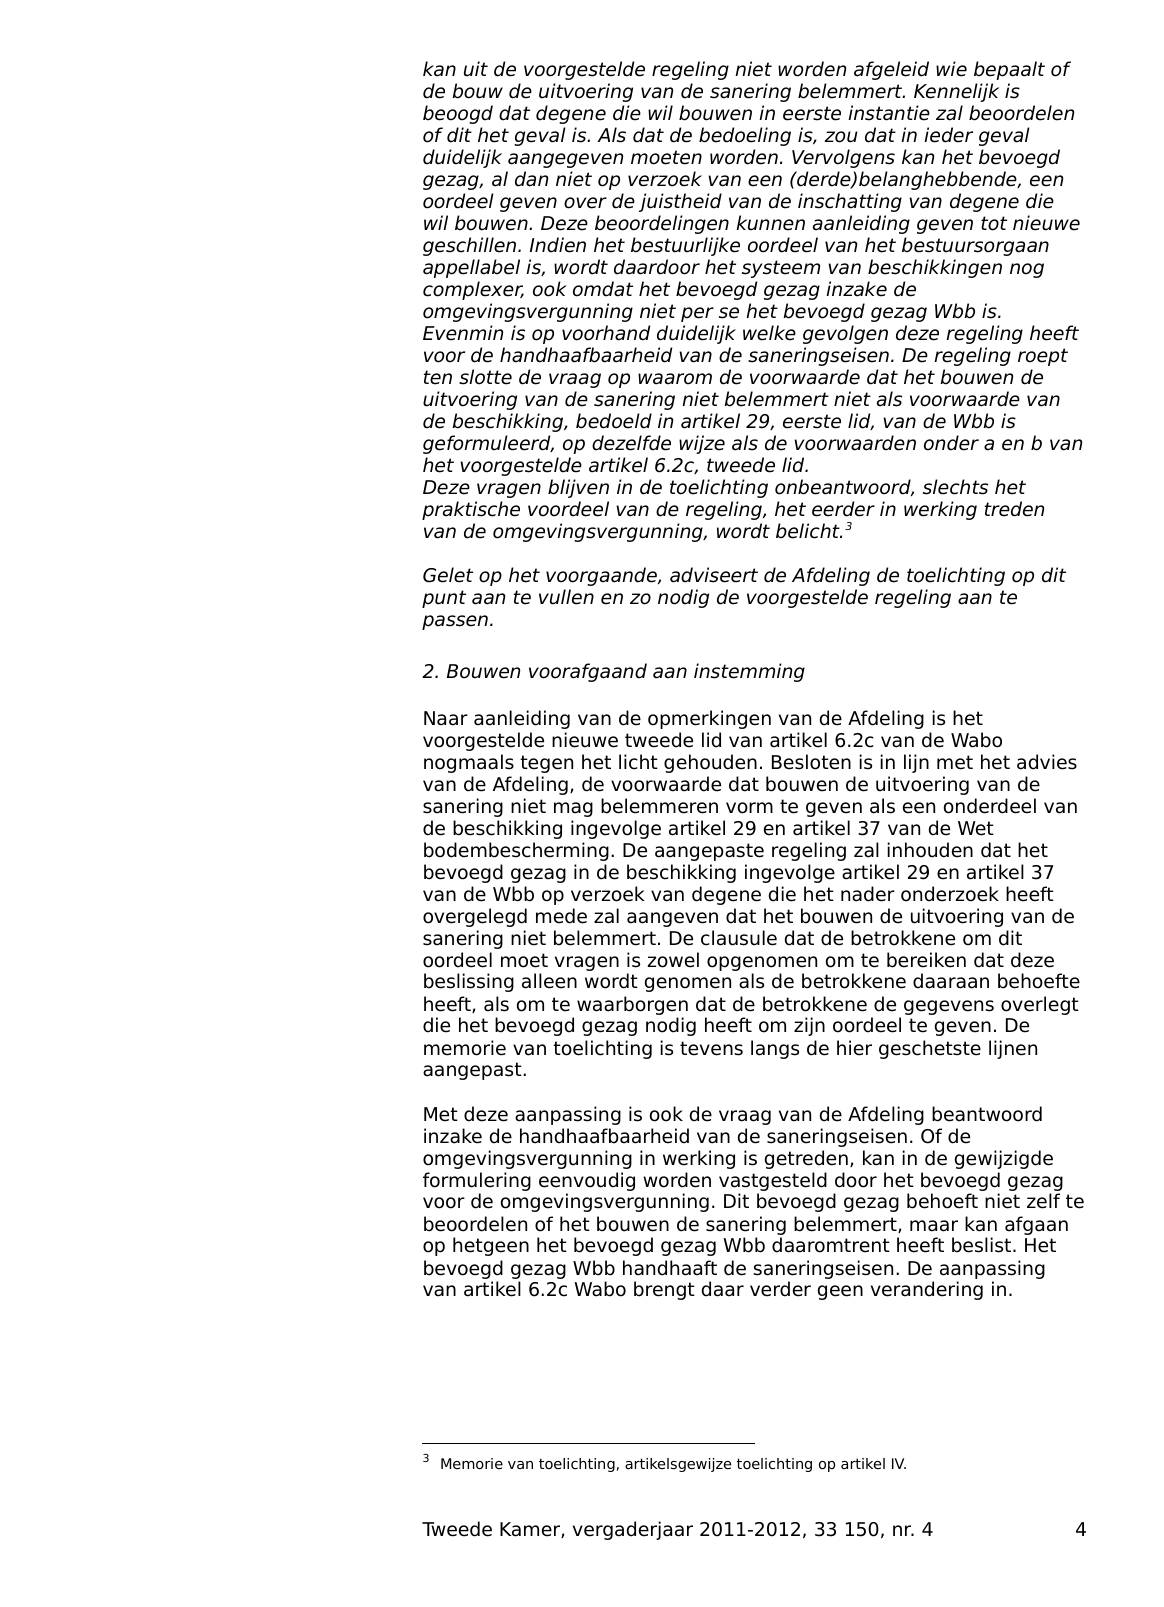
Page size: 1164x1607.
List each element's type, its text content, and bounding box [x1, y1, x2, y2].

subtitle 2. Bouwen voorafgaand aan instemming [422, 661, 1087, 683]
text Memorie van toelichting, artikelsgewijze toelichting op artikel IV. [422, 1452, 1087, 1474]
text Gelet op het voorgaande, adviseert de Afdeling de toelichting op dit punt aan te vullen en zo nodig de voorgestelde regeling aan te passen. [422, 565, 1087, 631]
text Met deze aanpassing is ook de vraag van de Afdeling beantwoord inzake de handhaafbaarheid van de saneringseisen. Of de omgevingsvergunning in werking is getreden, kan in de gewijzigde formulering eenvoudig worden vastgesteld door het bevoegd gezag voor de omgevingsvergunning. Dit bevoegd gezag behoeft niet zelf te beoordelen of het bouwen de sanering belemmert, maar kan afgaan op hetgeen het bevoegd gezag Wbb daaromtrent heeft beslist. Het bevoegd gezag Wbb handhaaft de saneringseisen. De aanpassing van artikel 6.2c Wabo brengt daar verder geen verandering in. [422, 1103, 1087, 1301]
text Deze vragen blijven in de toelichting onbeantwoord, slechts het praktische voordeel van de regeling, het eerder in werking treden van de omgevingsvergunning, wordt belicht. [422, 477, 1087, 543]
text kan uit de voorgestelde regeling niet worden afgeleid wie bepaalt of de bouw de uitvoering van de sanering belemmert. Kennelijk is beoogd dat degene die wil bouwen in eerste instantie zal beoordelen of dit het geval is. Als dat de bedoeling is, zou dat in ieder geval duidelijk aangegeven moeten worden. Vervolgens kan het bevoegd gezag, al dan niet op verzoek van een (derde)belanghebbende, een oordeel geven over de juistheid van de inschatting van degene die wil bouwen. Deze beoordelingen kunnen aanleiding geven tot nieuwe geschillen. Indien het bestuurlijke oordeel van het bestuursorgaan appellabel is, wordt daardoor het systeem van beschikkingen nog complexer, ook omdat het bevoegd gezag inzake de omgevingsvergunning niet per se het bevoegd gezag Wbb is. Evenmin is op voorhand duidelijk welke gevolgen deze regeling heeft voor de handhaafbaarheid van de saneringseisen. De regeling roept ten slotte de vraag op waarom de voorwaarde dat het bouwen de uitvoering van de sanering niet belemmert niet als voorwaarde van de beschikking, bedoeld in artikel 29, eerste lid, van de Wbb is geformuleerd, op dezelfde wijze als de voorwaarden onder a en b van het voorgestelde artikel 6.2c, tweede lid. [422, 59, 1087, 477]
text Naar aanleiding van de opmerkingen van de Afdeling is het voorgestelde nieuwe tweede lid van artikel 6.2c van de Wabo nogmaals tegen het licht gehouden. Besloten is in lijn met het advies van de Afdeling, de voorwaarde dat bouwen de uitvoering van de sanering niet mag belemmeren vorm te geven als een onderdeel van de beschikking ingevolge artikel 29 en artikel 37 van de Wet bodembescherming. De aangepaste regeling zal inhouden dat het bevoegd gezag in de beschikking ingevolge artikel 29 en artikel 37 van de Wbb op verzoek van degene die het nader onderzoek heeft overgelegd mede zal aangeven dat het bouwen de uitvoering van de sanering niet belemmert. De clausule dat de betrokkene om dit oordeel moet vragen is zowel opgenomen om te bereiken dat deze beslissing alleen wordt genomen als de betrokkene daaraan behoefte heeft, als om te waarborgen dat de betrokkene de gegevens overlegt die het bevoegd gezag nodig heeft om zijn oordeel te geven. De memorie van toelichting is tevens langs de hier geschetste lijnen aangepast. [422, 708, 1087, 1081]
